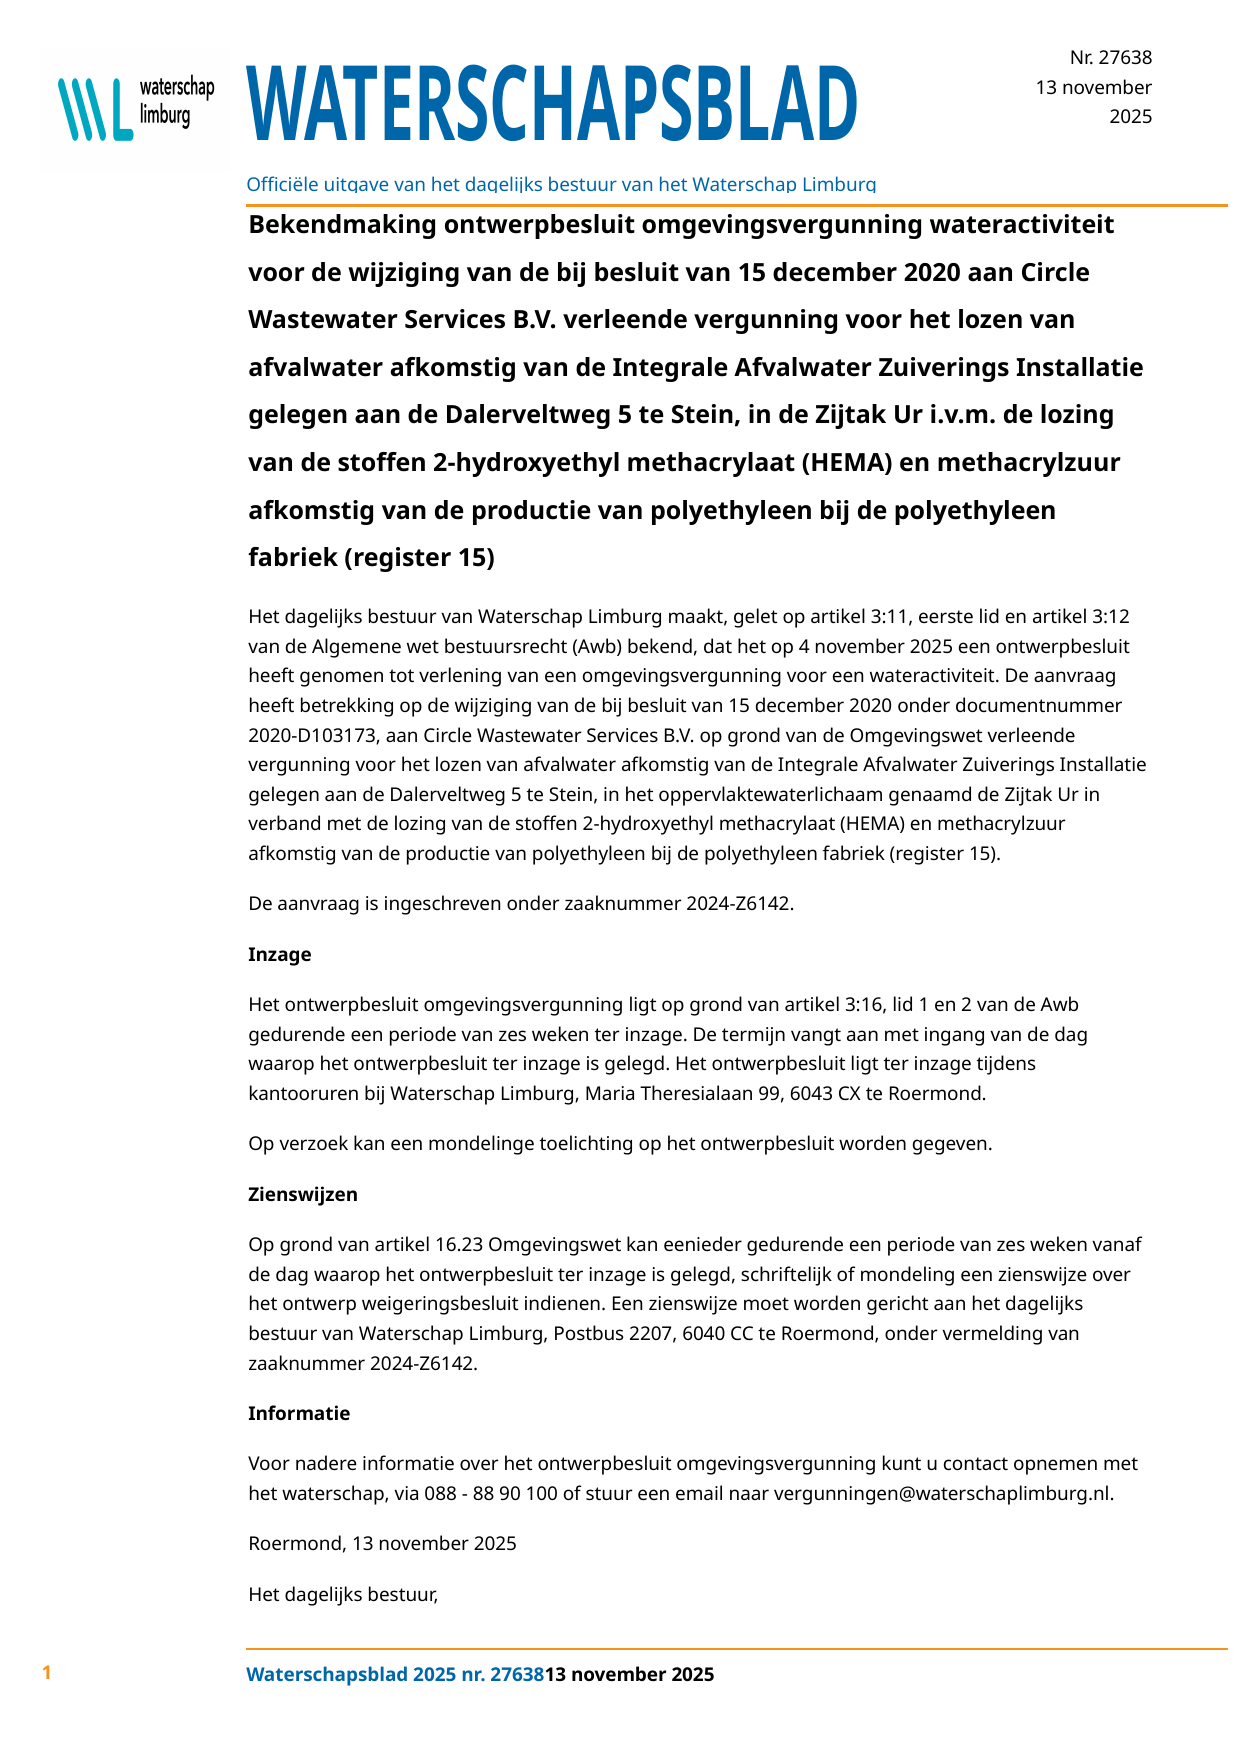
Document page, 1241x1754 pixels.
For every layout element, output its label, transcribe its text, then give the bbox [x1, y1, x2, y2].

text Voor nadere informatie over het ontwerpbesluit omgevingsvergunning kunt u contact opnemen met het waterschap, via 088 - 88 90 100 of stuur een email naar vergunningen@waterschaplimburg.nl. [248, 1451, 1152, 1506]
text Inzage [248, 941, 1152, 967]
picture [41, 47, 231, 172]
text Op verzoek kan een mondelinge toelichting op het ontwerpbesluit worden gegeven. [248, 1131, 1152, 1156]
text Informatie [248, 1400, 1152, 1426]
text Het dagelijks bestuur van Waterschap Limburg maakt, gelet op artikel 3:11, eerste lid en artikel 3:12 van de Algemene wet bestuursrecht (Awb) bekend, dat het op 4 november 2025 een ontwerpbesluit heeft genomen tot verlening van een omgevingsvergunning voor een wateractiviteit. De aanvraag heeft betrekking op de wijziging van de bij besluit van 15 december 2020 onder documentnummer 2020-D103173, aan Circle Wastewater Services B.V. op grond van de Omgevingswet verleende vergunning voor het lozen van afvalwater afkomstig van de Integrale Afvalwater Zuiverings Installatie gelegen aan de Dalerveltweg 5 te Stein, in het oppervlaktewaterlichaam genaamd de Zijtak Ur in verband met de lozing van de stoffen 2-hydroxyethyl methacrylaat (HEMA) en methacrylzuur afkomstig van de productie van polyethyleen bij de polyethyleen fabriek (register 15). [248, 603, 1152, 866]
text De aanvraag is ingeschreven onder zaaknummer 2024-Z6142. [248, 891, 1152, 916]
text Op grond van artikel 16.23 Omgevingswet kan eenieder gedurende een periode van zes weken vanaf de dag waarop het ontwerpbesluit ter inzage is gelegd, schriftelijk of mondeling een zienswijze over het ontwerp weigeringsbesluit indienen. Een zienswijze moet worden gericht aan het dagelijks bestuur van Waterschap Limburg, Postbus 2207, 6040 CC te Roermond, onder vermelding van zaaknummer 2024-Z6142. [248, 1231, 1152, 1376]
text Roermond, 13 november 2025 [248, 1531, 1152, 1556]
text Zienswijzen [248, 1181, 1152, 1207]
text Bekendmaking ontwerpbesluit omgevingsvergunning wateractiviteit voor de wijziging van de bij besluit van 15 december 2020 aan Circle Wastewater Services B.V. verleende vergunning voor het lozen van afvalwater afkomstig van de Integrale Afvalwater Zuiverings Installatie gelegen aan de Dalerveltweg 5 te Stein, in de Zijtak Ur i.v.m. de lozing van de stoffen 2-hydroxyethyl methacrylaat (HEMA) en methacrylzuur afkomstig van de productie van polyethyleen bij de polyethyleen fabriek (register 15) [248, 207, 1152, 574]
text Het dagelijks bestuur, [248, 1581, 1152, 1607]
text Het ontwerpbesluit omgevingsvergunning ligt op grond van artikel 3:16, lid 1 en 2 van de Awb gedurende een periode van zes weken ter inzage. De termijn vangt aan met ingang van de dag waarop het ontwerpbesluit ter inzage is gelegd. Het ontwerpbesluit ligt ter inzage tijdens kantooruren bij Waterschap Limburg, Maria Theresialaan 99, 6043 CX te Roermond. [248, 991, 1152, 1106]
